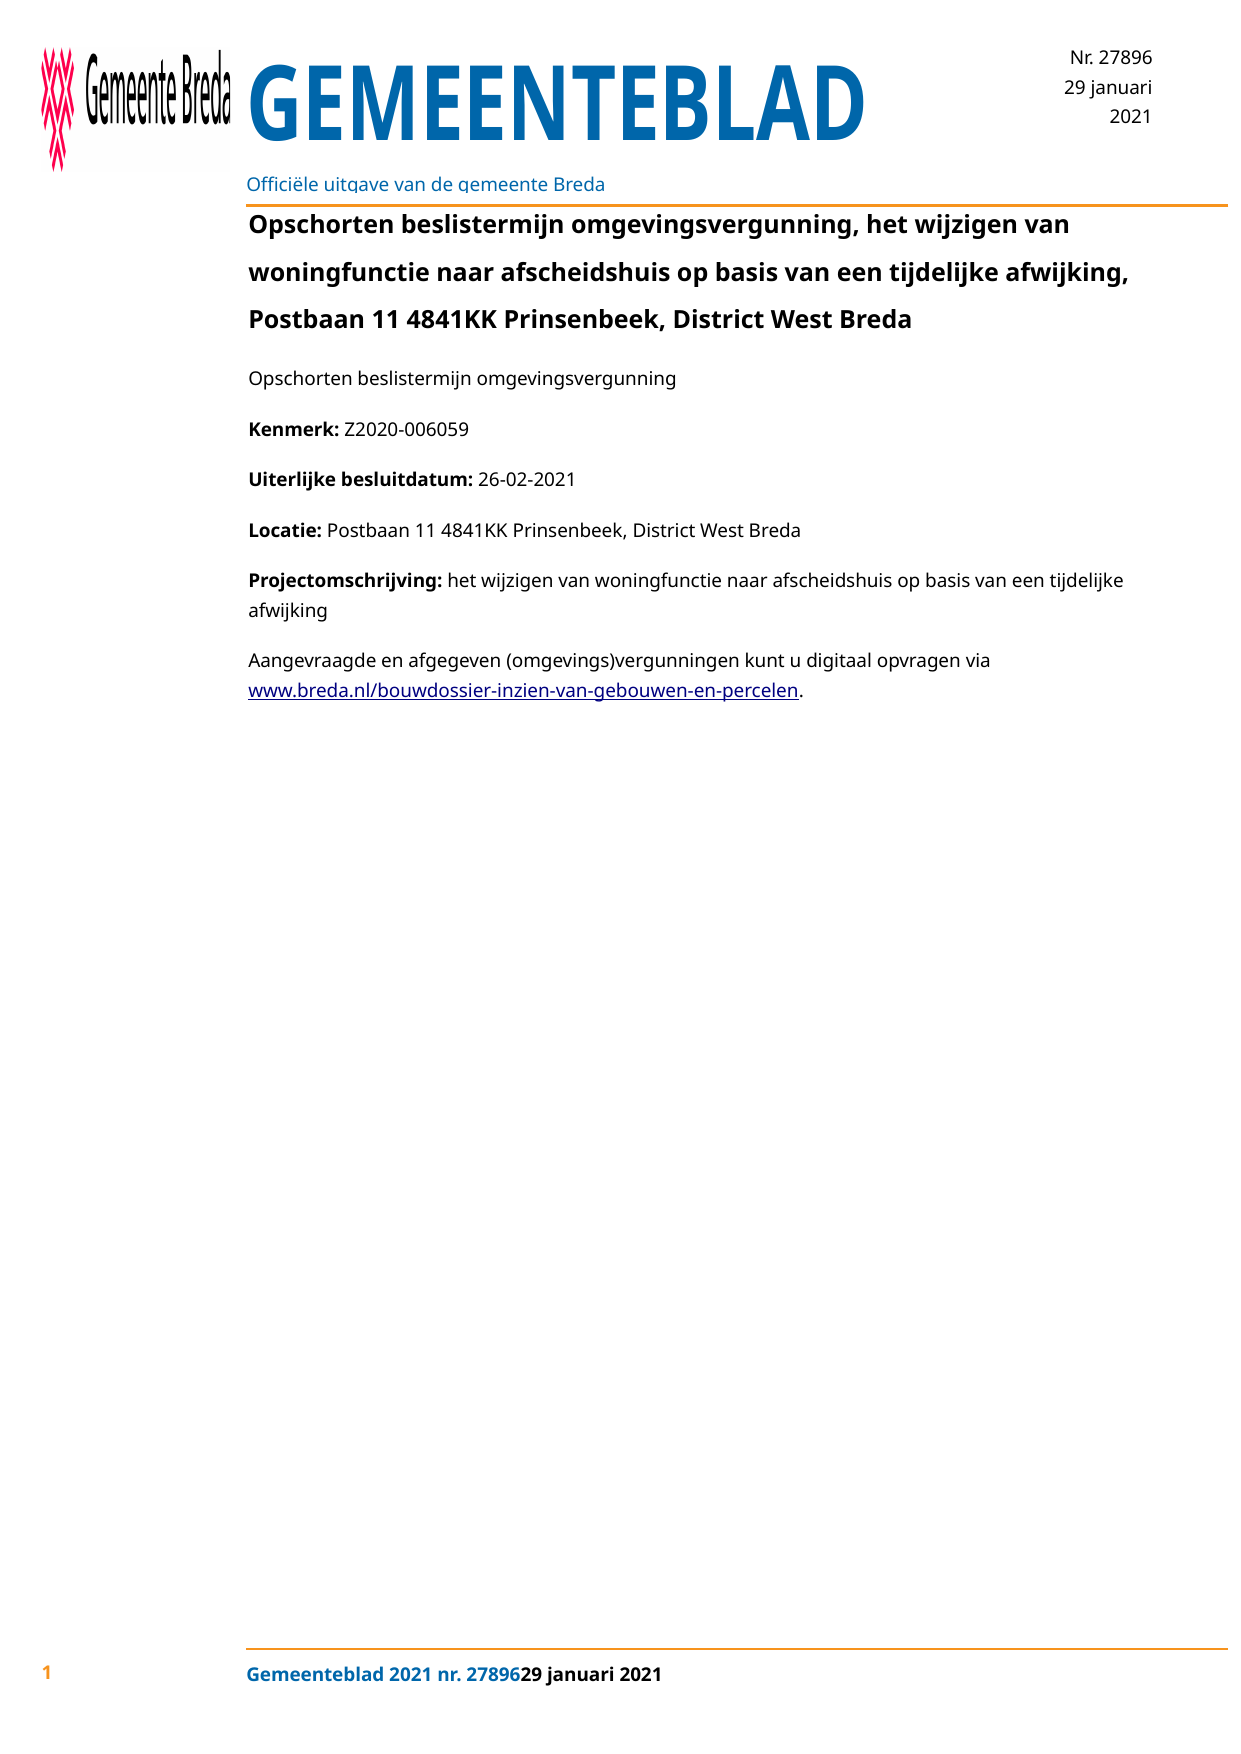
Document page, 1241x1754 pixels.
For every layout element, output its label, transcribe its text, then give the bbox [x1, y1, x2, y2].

text Projectomschrijving: het wijzigen van woningfunctie naar afscheidshuis op basis van een tijdelijke afwijking [248, 567, 1152, 622]
text Uiterlijke besluitdatum: 26-02-2021 [248, 466, 1152, 492]
text Aangevraagde en afgegeven (omgevings)vergunningen kunt u digitaal opvragen via www.breda.nl/bouwdossier-inzien-van-gebouwen-en-percelen. [248, 647, 1152, 702]
text Locatie: Postbaan 11 4841KK Prinsenbeek, District West Breda [248, 517, 1152, 542]
text Kenmerk: Z2020-006059 [248, 416, 1152, 442]
text Opschorten beslistermijn omgevingsvergunning, het wijzigen van woningfunctie naar afscheidshuis op basis van een tijdelijke afwijking, Postbaan 11 4841KK Prinsenbeek, District West Breda [248, 207, 1152, 336]
picture [41, 47, 231, 172]
text Opschorten beslistermijn omgevingsvergunning [248, 366, 1152, 391]
